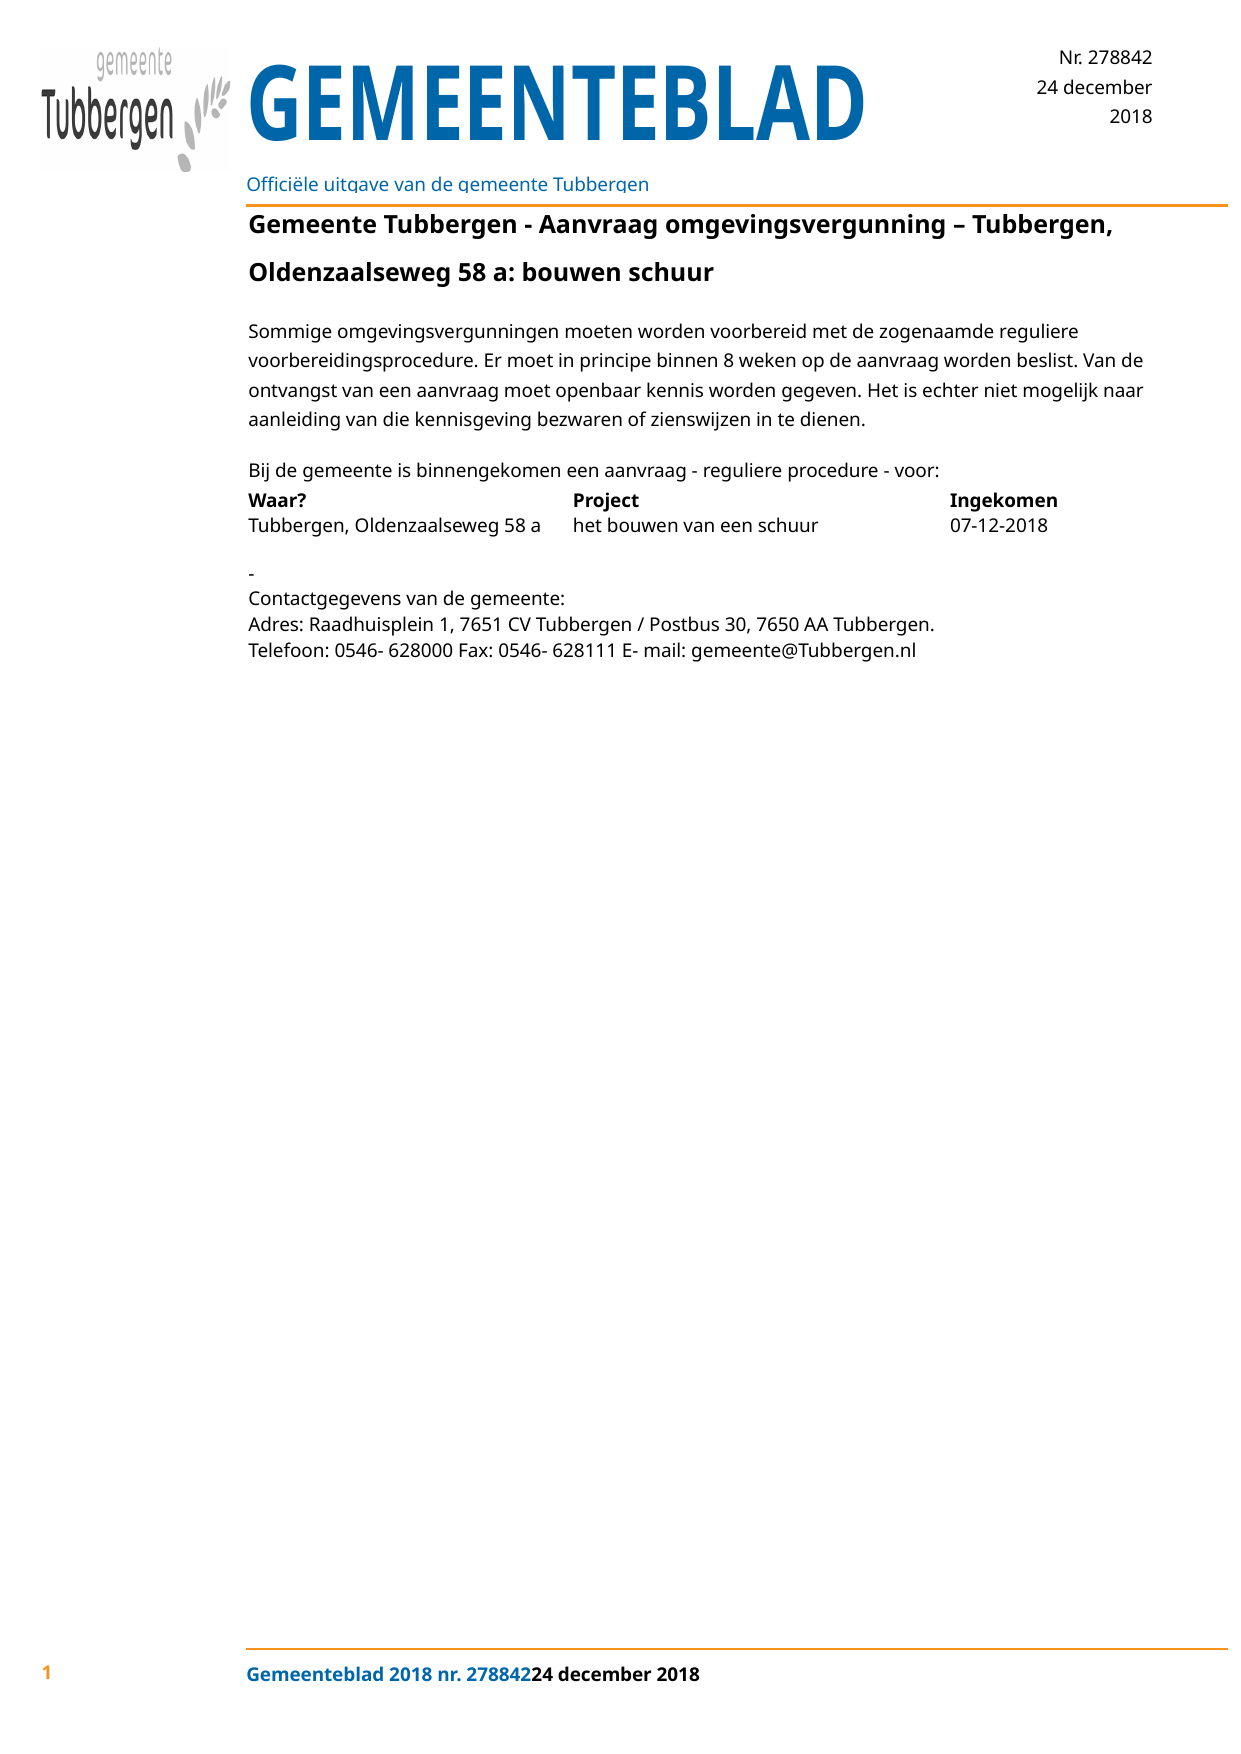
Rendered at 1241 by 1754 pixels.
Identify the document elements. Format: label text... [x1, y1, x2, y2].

table_cell Tubbergen, Oldenzaalseweg 58 a [248, 513, 573, 538]
text Contactgegevens van de gemeente: [248, 585, 1152, 611]
picture [41, 47, 231, 172]
text Sommige omgevingsvergunningen moeten worden voorbereid met de zogenaamde reguliere voorbereidingsprocedure. Er moet in principe binnen 8 weken op de aanvraag worden beslist. Van de ontvangst van een aanvraag moet openbaar kennis worden gegeven. Het is echter niet mogelijk naar aanleiding van die kennisgeving bezwaren of zienswijzen in te dienen. [248, 318, 1152, 432]
text - [248, 560, 1152, 585]
table_cell het bouwen van een schuur [573, 513, 950, 538]
table_header Ingekomen [950, 487, 1152, 512]
table_header Waar? [248, 487, 573, 512]
text Adres: Raadhuisplein 1, 7651 CV Tubbergen / Postbus 30, 7650 AA Tubbergen. [248, 611, 1152, 637]
table_cell 07-12-2018 [950, 513, 1152, 538]
table_header Project [573, 487, 950, 512]
text Bij de gemeente is binnengekomen een aanvraag - reguliere procedure - voor: [248, 457, 1152, 483]
text Gemeente Tubbergen - Aanvraag omgevingsvergunning – Tubbergen, Oldenzaalseweg 58 a: bouwen schuur [248, 207, 1152, 288]
text Telefoon: 0546- 628000 Fax: 0546- 628111 E- mail: gemeente@Tubbergen.nl [248, 637, 1152, 663]
